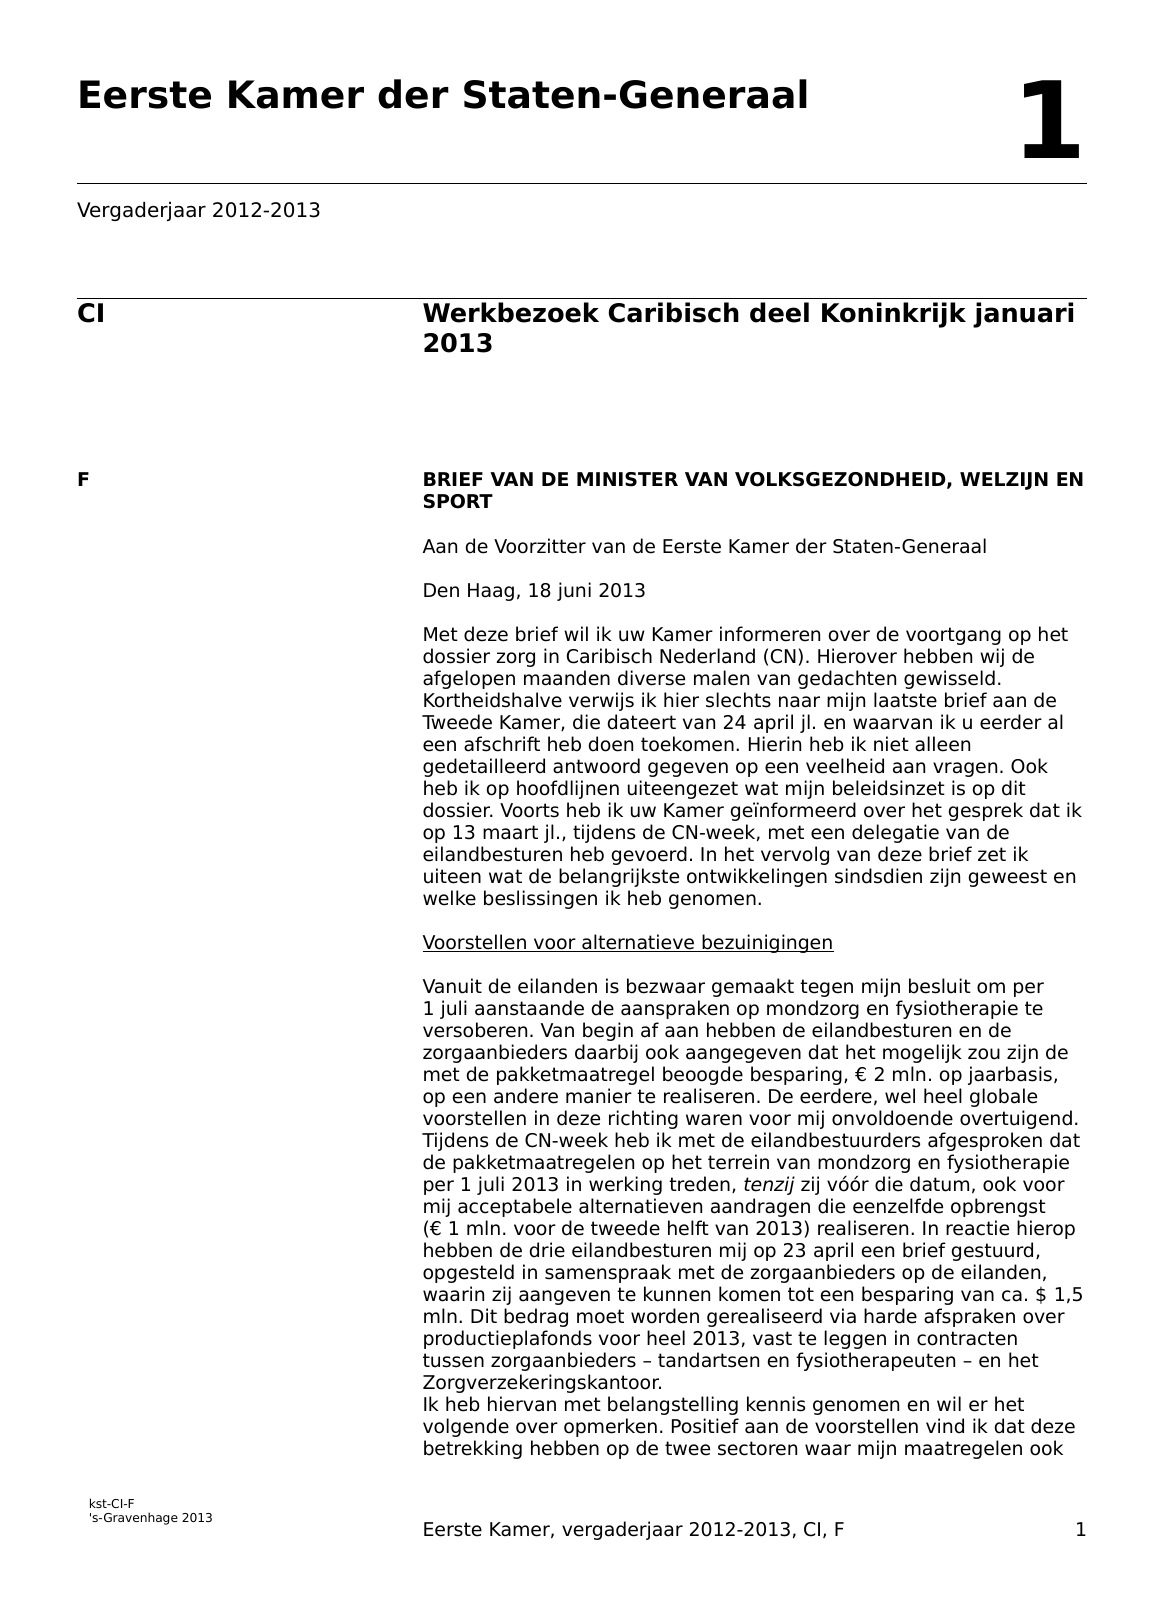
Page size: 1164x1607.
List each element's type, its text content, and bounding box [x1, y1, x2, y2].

text Met deze brief wil ik uw Kamer informeren over de voortgang op het dossier zorg in Caribisch Nederland (CN). Hierover hebben wij de afgelopen maanden diverse malen van gedachten gewisseld. Kortheidshalve verwijs ik hier slechts naar mijn laatste brief aan de Tweede Kamer, die dateert van 24 april jl. en waarvan ik u eerder al een afschrift heb doen toekomen. Hierin heb ik niet alleen gedetailleerd antwoord gegeven op een veelheid aan vragen. Ook heb ik op hoofdlijnen uiteengezet wat mijn beleidsinzet is op dit dossier. Voorts heb ik uw Kamer geïnformeerd over het gesprek dat ik op 13 maart jl., tijdens de CN-week, met een delegatie van de eilandbesturen heb gevoerd. In het vervolg van deze brief zet ik uiteen wat de belangrijkste ontwikkelingen sindsdien zijn geweest en welke beslissingen ik heb genomen. [422, 624, 1087, 909]
subtitle Voorstellen voor alternatieve bezuinigingen [422, 932, 1087, 954]
text Tijdens de CN-week heb ik met de eilandbestuurders afgesproken dat de pakketmaatregelen op het terrein van mondzorg en fysiotherapie per 1 juli 2013 in werking treden, tenzij zij vóór die datum, ook voor mij acceptabele alternatieven aandragen die eenzelfde opbrengst (€ 1 mln. voor de tweede helft van 2013) realiseren. In reactie hierop hebben de drie eilandbesturen mij op 23 april een brief gestuurd, opgesteld in samenspraak met de zorgaanbieders op de eilanden, waarin zij aangeven te kunnen komen tot een besparing van ca. $ 1,5 mln. Dit bedrag moet worden gerealiseerd via harde afspraken over productieplafonds voor heel 2013, vast te leggen in contracten tussen zorgaanbieders – tandartsen en fysiotherapeuten – en het Zorgverzekeringskantoor. [422, 1130, 1087, 1393]
text Den Haag, 18 juni 2013 [422, 580, 1087, 602]
text 's-Gravenhage 2013 [88, 1511, 323, 1525]
table_header 1 [886, 59, 1087, 183]
table_cell Vergaderjaar 2012-2013 [77, 184, 1087, 298]
subtitle F BRIEF VAN DE MINISTER VAN VOLKSGEZONDHEID, WELZIJN EN SPORT [77, 469, 1087, 513]
text Ik heb hiervan met belangstelling kennis genomen en wil er het volgende over opmerken. Positief aan de voorstellen vind ik dat deze betrekking hebben op de twee sectoren waar mijn maatregelen ook [422, 1393, 1087, 1459]
subtitle CI Werkbezoek Caribisch deel Koninkrijk januari 2013 [77, 299, 1087, 358]
text Vanuit de eilanden is bezwaar gemaakt tegen mijn besluit om per 1 juli aanstaande de aanspraken op mondzorg en fysiotherapie te versoberen. Van begin af aan hebben de eilandbesturen en de zorgaanbieders daarbij ook aangegeven dat het mogelijk zou zijn de met de pakketmaatregel beoogde besparing, € 2 mln. op jaarbasis, op een andere manier te realiseren. De eerdere, wel heel globale voorstellen in deze richting waren voor mij onvoldoende overtuigend. [422, 976, 1087, 1130]
table_header Eerste Kamer der Staten-Generaal [77, 59, 886, 183]
text Aan de Voorzitter van de Eerste Kamer der Staten-Generaal [422, 536, 1087, 557]
text kst-CI-F [88, 1497, 323, 1511]
